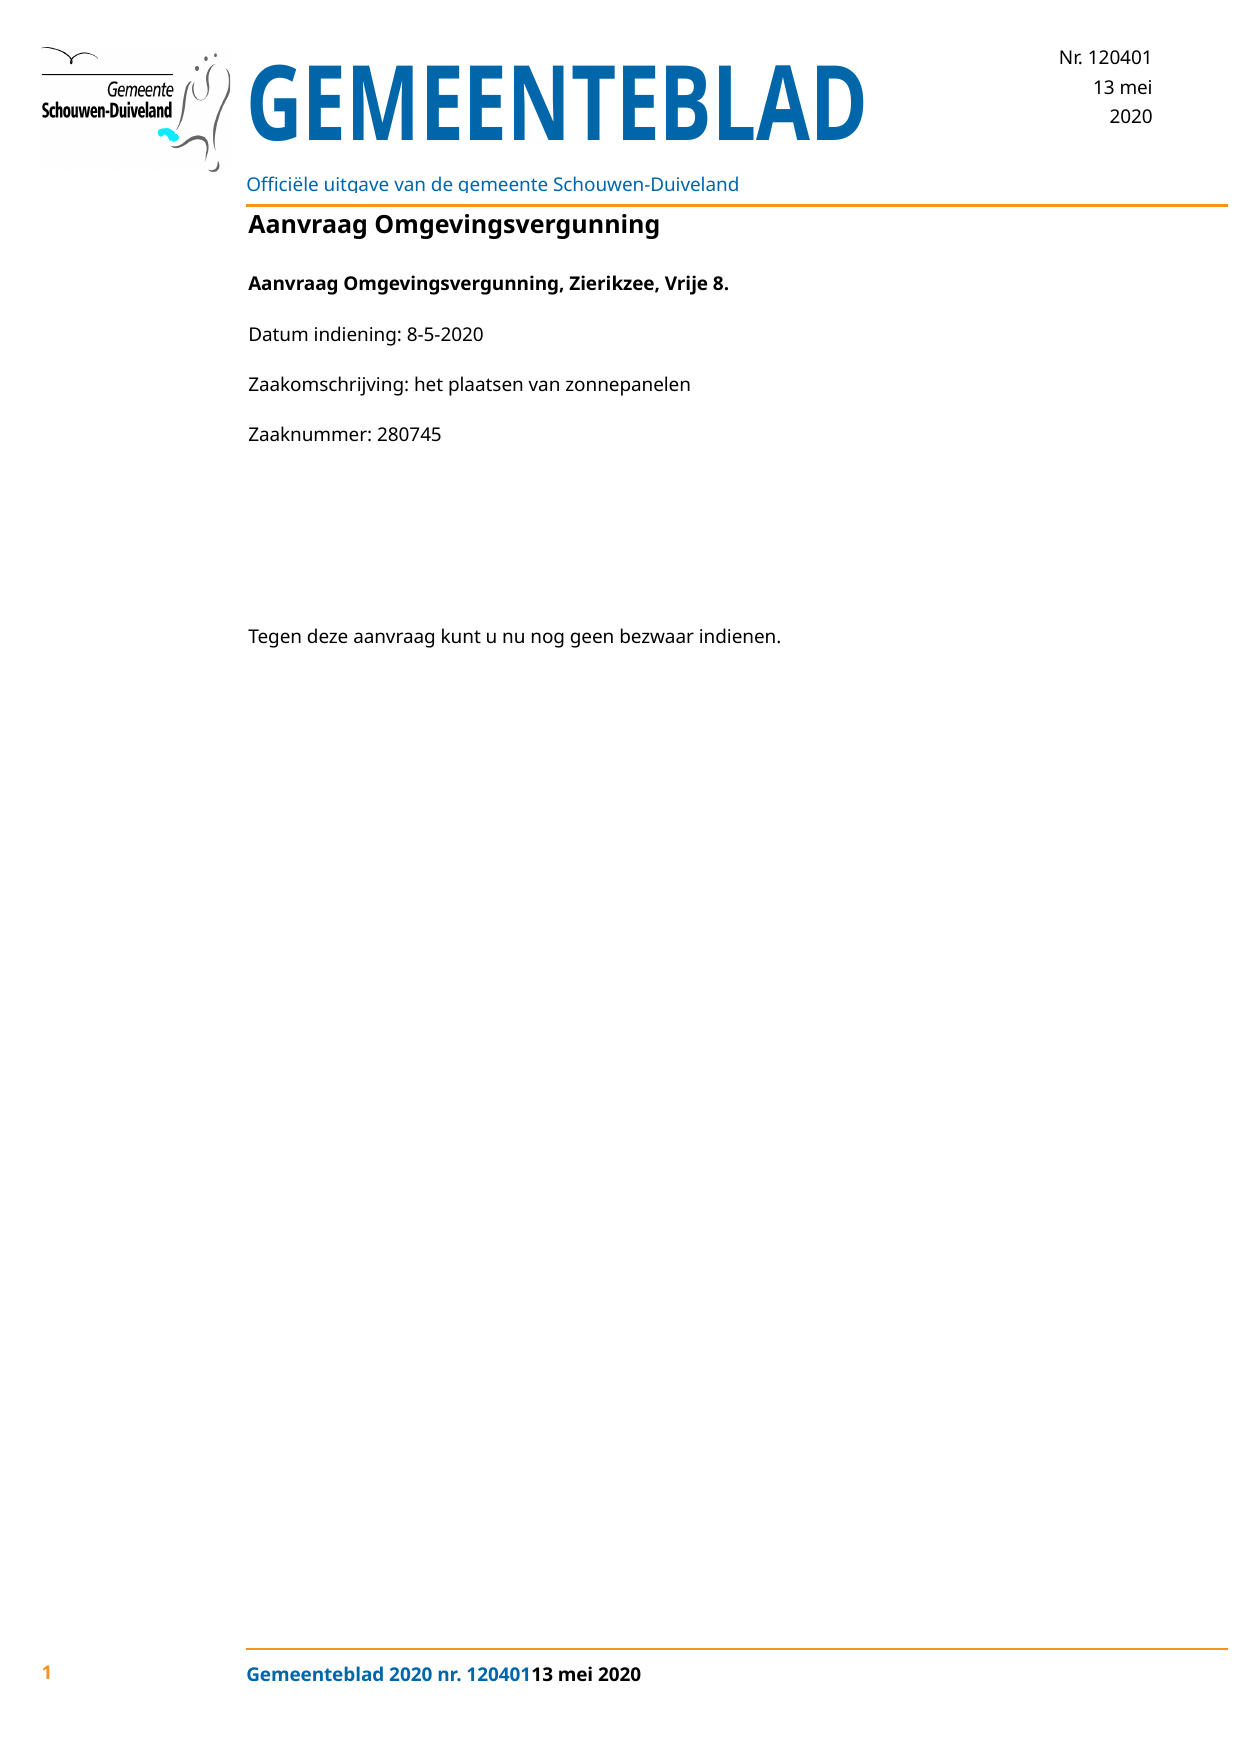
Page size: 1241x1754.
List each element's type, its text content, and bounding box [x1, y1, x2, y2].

text Aanvraag Omgevingsvergunning, Zierikzee, Vrije 8. [248, 270, 1152, 296]
text Aanvraag Omgevingsvergunning [248, 207, 1152, 241]
picture [41, 47, 231, 172]
text Zaaknummer: 280745 [248, 422, 1152, 447]
text Zaakomschrijving: het plaatsen van zonnepanelen [248, 371, 1152, 397]
text Tegen deze aanvraag kunt u nu nog geen bezwaar indienen. [248, 623, 1152, 649]
text Datum indiening: 8-5-2020 [248, 321, 1152, 346]
